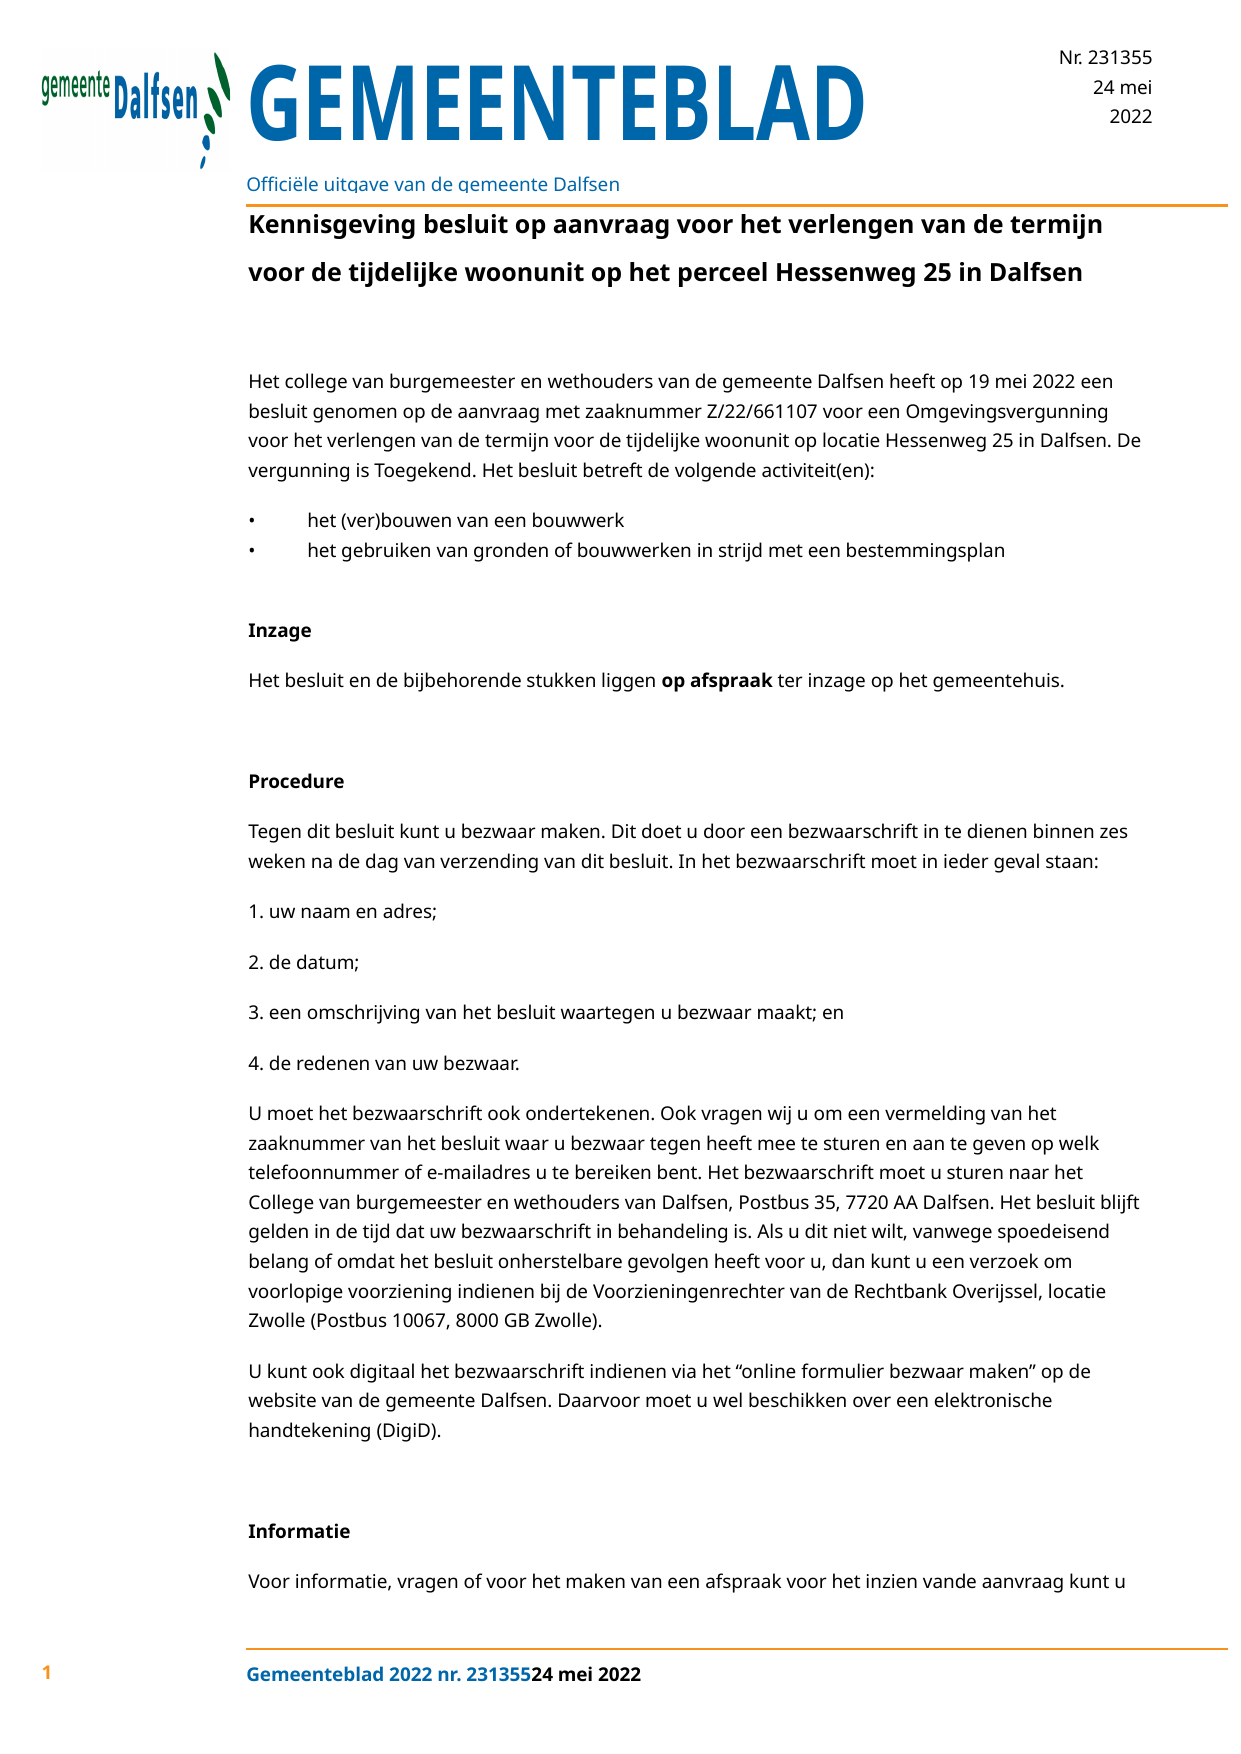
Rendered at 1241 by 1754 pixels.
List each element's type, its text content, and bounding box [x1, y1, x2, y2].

text 2. de datum; [248, 949, 1152, 975]
text Inzage [248, 617, 1152, 643]
list het gebruiken van gronden of bouwwerken in strijd met een bestemmingsplan [248, 537, 1152, 563]
text Voor informatie, vragen of voor het maken van een afspraak voor het inzien vande aanvraag kunt u [248, 1568, 1152, 1594]
text Het besluit en de bijbehorende stukken liggen op afspraak ter inzage op het gemeentehuis. [248, 667, 1152, 693]
text Het college van burgemeester en wethouders van de gemeente Dalfsen heeft op 19 mei 2022 een besluit genomen op de aanvraag met zaaknummer Z/22/661107 voor een Omgevingsvergunning voor het verlengen van de termijn voor de tijdelijke woonunit op locatie Hessenweg 25 in Dalfsen. De vergunning is Toegekend. Het besluit betreft de volgende activiteit(en): [248, 368, 1152, 483]
text Procedure [248, 768, 1152, 794]
text 4. de redenen van uw bezwaar. [248, 1050, 1152, 1076]
text Kennisgeving besluit op aanvraag voor het verlengen van de termijn voor de tijdelijke woonunit op het perceel Hessenweg 25 in Dalfsen [248, 207, 1152, 288]
text U moet het bezwaarschrift ook ondertekenen. Ook vragen wij u om een vermelding van het zaaknummer van het besluit waar u bezwaar tegen heeft mee te sturen en aan te geven op welk telefoonnummer of e-mailadres u te bereiken bent. Het bezwaarschrift moet u sturen naar het College van burgemeester en wethouders van Dalfsen, Postbus 35, 7720 AA Dalfsen. Het besluit blijft gelden in de tijd dat uw bezwaarschrift in behandeling is. Als u dit niet wilt, vanwege spoedeisend belang of omdat het besluit onherstelbare gevolgen heeft voor u, dan kunt u een verzoek om voorlopige voorziening indienen bij de Voorzieningenrechter van de Rechtbank Overijssel, locatie Zwolle (Postbus 10067, 8000 GB Zwolle). [248, 1100, 1152, 1333]
text 1. uw naam en adres; [248, 899, 1152, 924]
picture [41, 47, 231, 172]
list het (ver)bouwen van een bouwwerk [248, 507, 1152, 533]
text U kunt ook digitaal het bezwaarschrift indienen via het “online formulier bezwaar maken” op de website van de gemeente Dalfsen. Daarvoor moet u wel beschikken over een elektronische handtekening (DigiD). [248, 1358, 1152, 1443]
text Informatie [248, 1518, 1152, 1544]
text Tegen dit besluit kunt u bezwaar maken. Dit doet u door een bezwaarschrift in te dienen binnen zes weken na de dag van verzending van dit besluit. In het bezwaarschrift moet in ieder geval staan: [248, 819, 1152, 874]
text 3. een omschrijving van het besluit waartegen u bezwaar maakt; en [248, 999, 1152, 1025]
